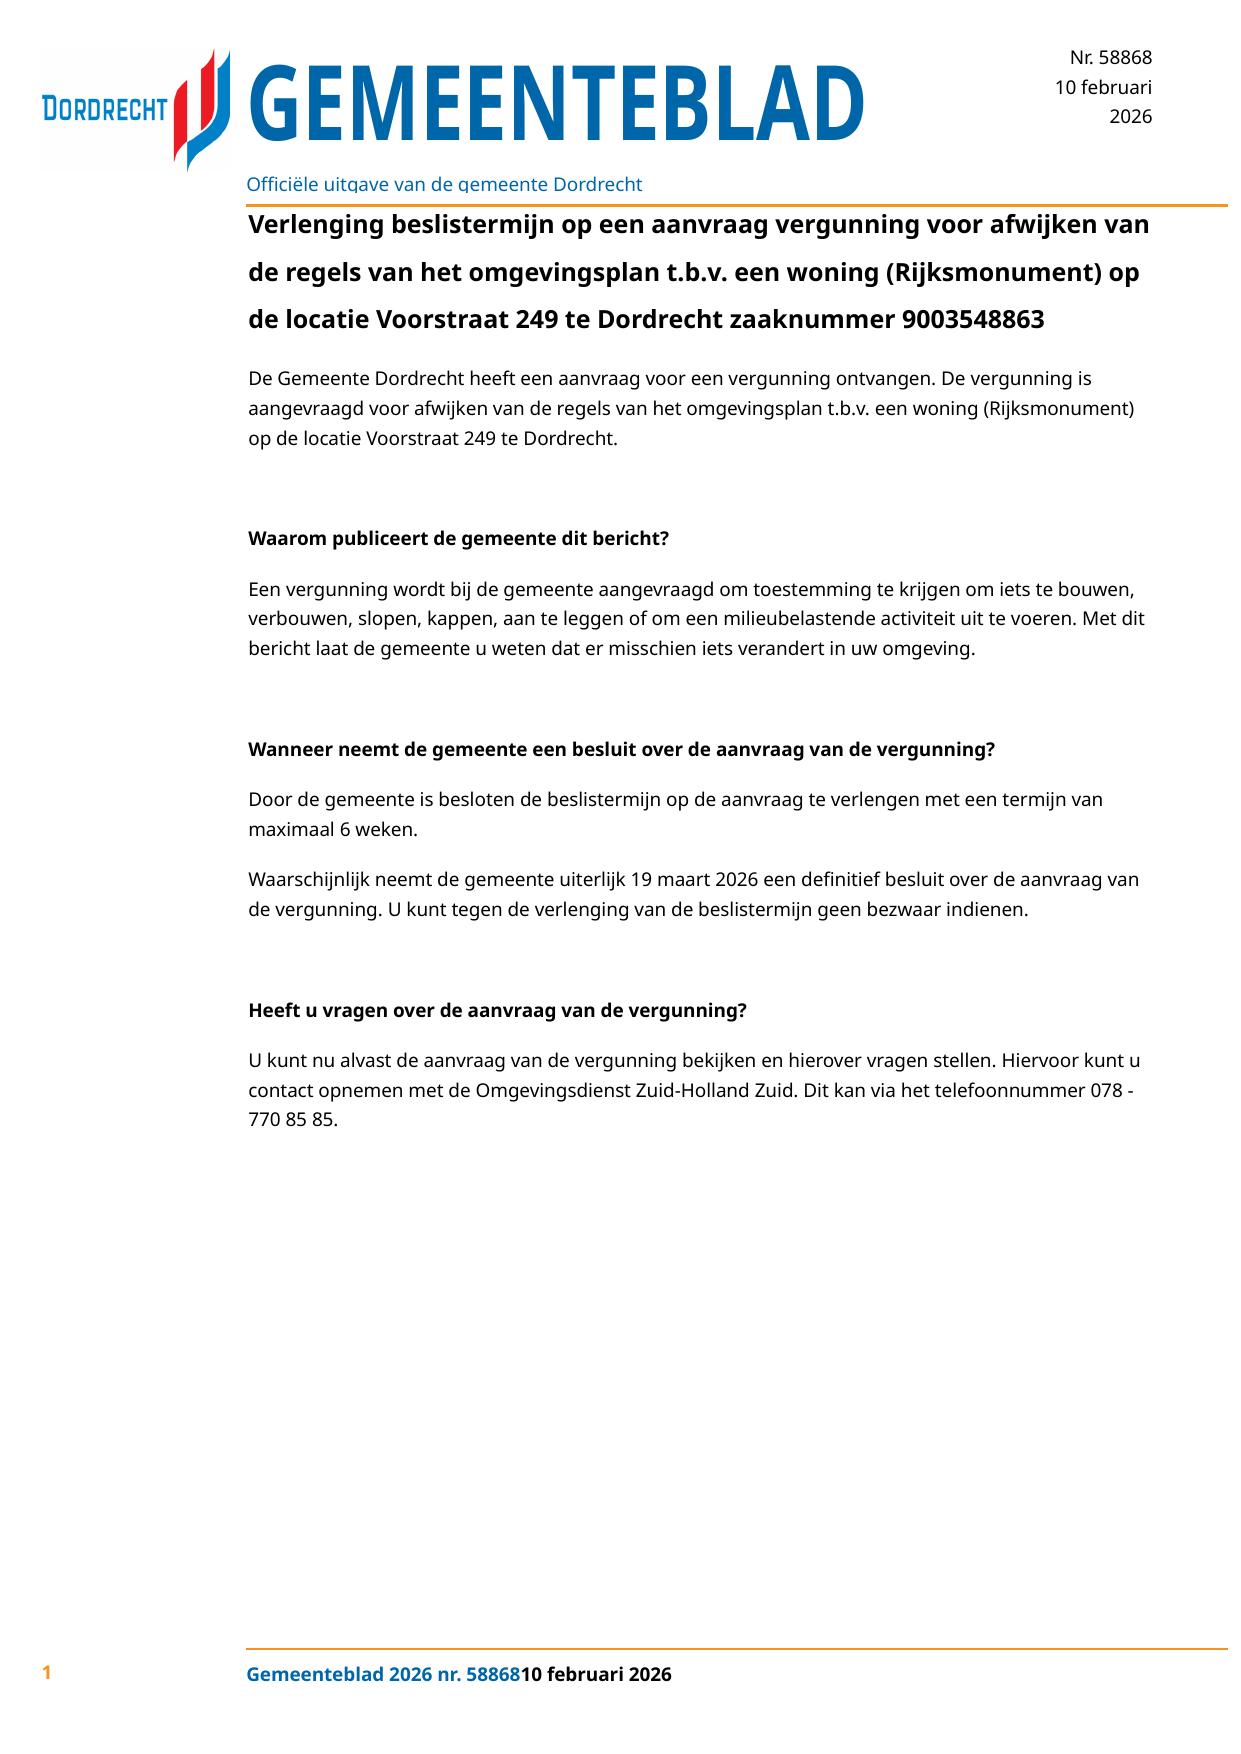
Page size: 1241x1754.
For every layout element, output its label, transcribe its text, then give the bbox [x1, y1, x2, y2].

text U kunt nu alvast de aanvraag van de vergunning bekijken en hierover vragen stellen. Hiervoor kunt u contact opnemen met de Omgevingsdienst Zuid-Holland Zuid. Dit kan via het telefoonnummer 078 - 770 85 85. [248, 1047, 1152, 1132]
text Verlenging beslistermijn op een aanvraag vergunning voor afwijken van de regels van het omgevingsplan t.b.v. een woning (Rijksmonument) op de locatie Voorstraat 249 te Dordrecht zaaknummer 9003548863 [248, 207, 1152, 336]
text Waarschijnlijk neemt de gemeente uiterlijk 19 maart 2026 een definitief besluit over de aanvraag van de vergunning. U kunt tegen de verlenging van de beslistermijn geen bezwaar indienen. [248, 866, 1152, 922]
text Heeft u vragen over de aanvraag van de vergunning? [248, 997, 1152, 1022]
text Een vergunning wordt bij de gemeente aangevraagd om toestemming te krijgen om iets te bouwen, verbouwen, slopen, kappen, aan te leggen of om een milieubelastende activiteit uit te voeren. Met dit bericht laat de gemeente u weten dat er misschien iets verandert in uw omgeving. [248, 576, 1152, 661]
text De Gemeente Dordrecht heeft een aanvraag voor een vergunning ontvangen. De vergunning is aangevraagd voor afwijken van de regels van het omgevingsplan t.b.v. een woning (Rijksmonument) op de locatie Voorstraat 249 te Dordrecht. [248, 366, 1152, 450]
text Door de gemeente is besloten de beslistermijn op de aanvraag te verlengen met een termijn van maximaal 6 weken. [248, 786, 1152, 842]
text Waarom publiceert de gemeente dit bericht? [248, 526, 1152, 551]
text Wanneer neemt de gemeente een besluit over de aanvraag van de vergunning? [248, 736, 1152, 762]
picture [41, 47, 231, 172]
